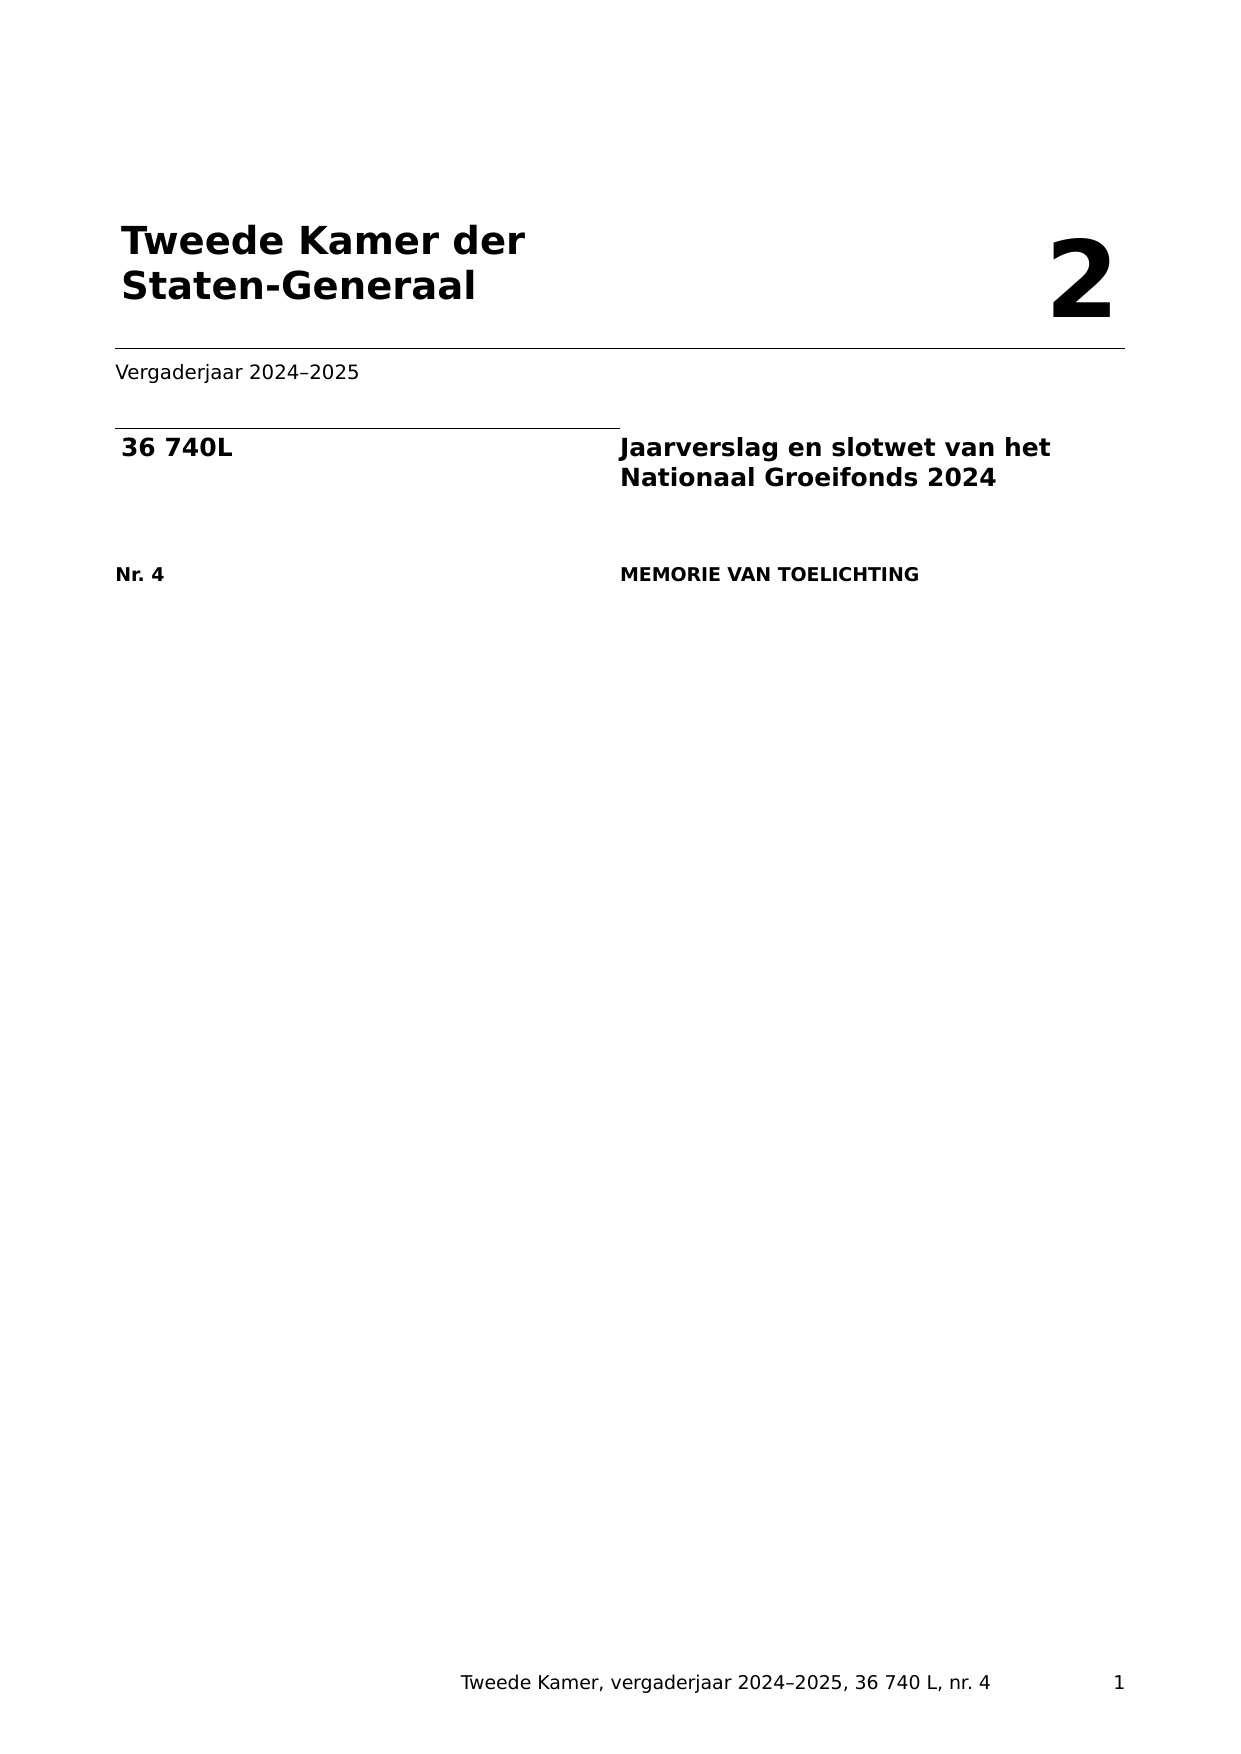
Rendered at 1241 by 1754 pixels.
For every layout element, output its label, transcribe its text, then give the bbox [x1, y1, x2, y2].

table_header 36 740L [115, 429, 620, 498]
table_header Jaarverslag en slotwet van het Nationaal Groeifonds 2024 [620, 428, 1125, 498]
table_header Memorie van toelichting [620, 564, 1125, 607]
table_header Nr. 4 [115, 564, 620, 607]
table_header Tweede Kamer der Staten-Generaal [115, 213, 620, 348]
table_header 2 [620, 213, 1125, 348]
table_cell Vergaderjaar 2024–2025 [115, 349, 1125, 384]
